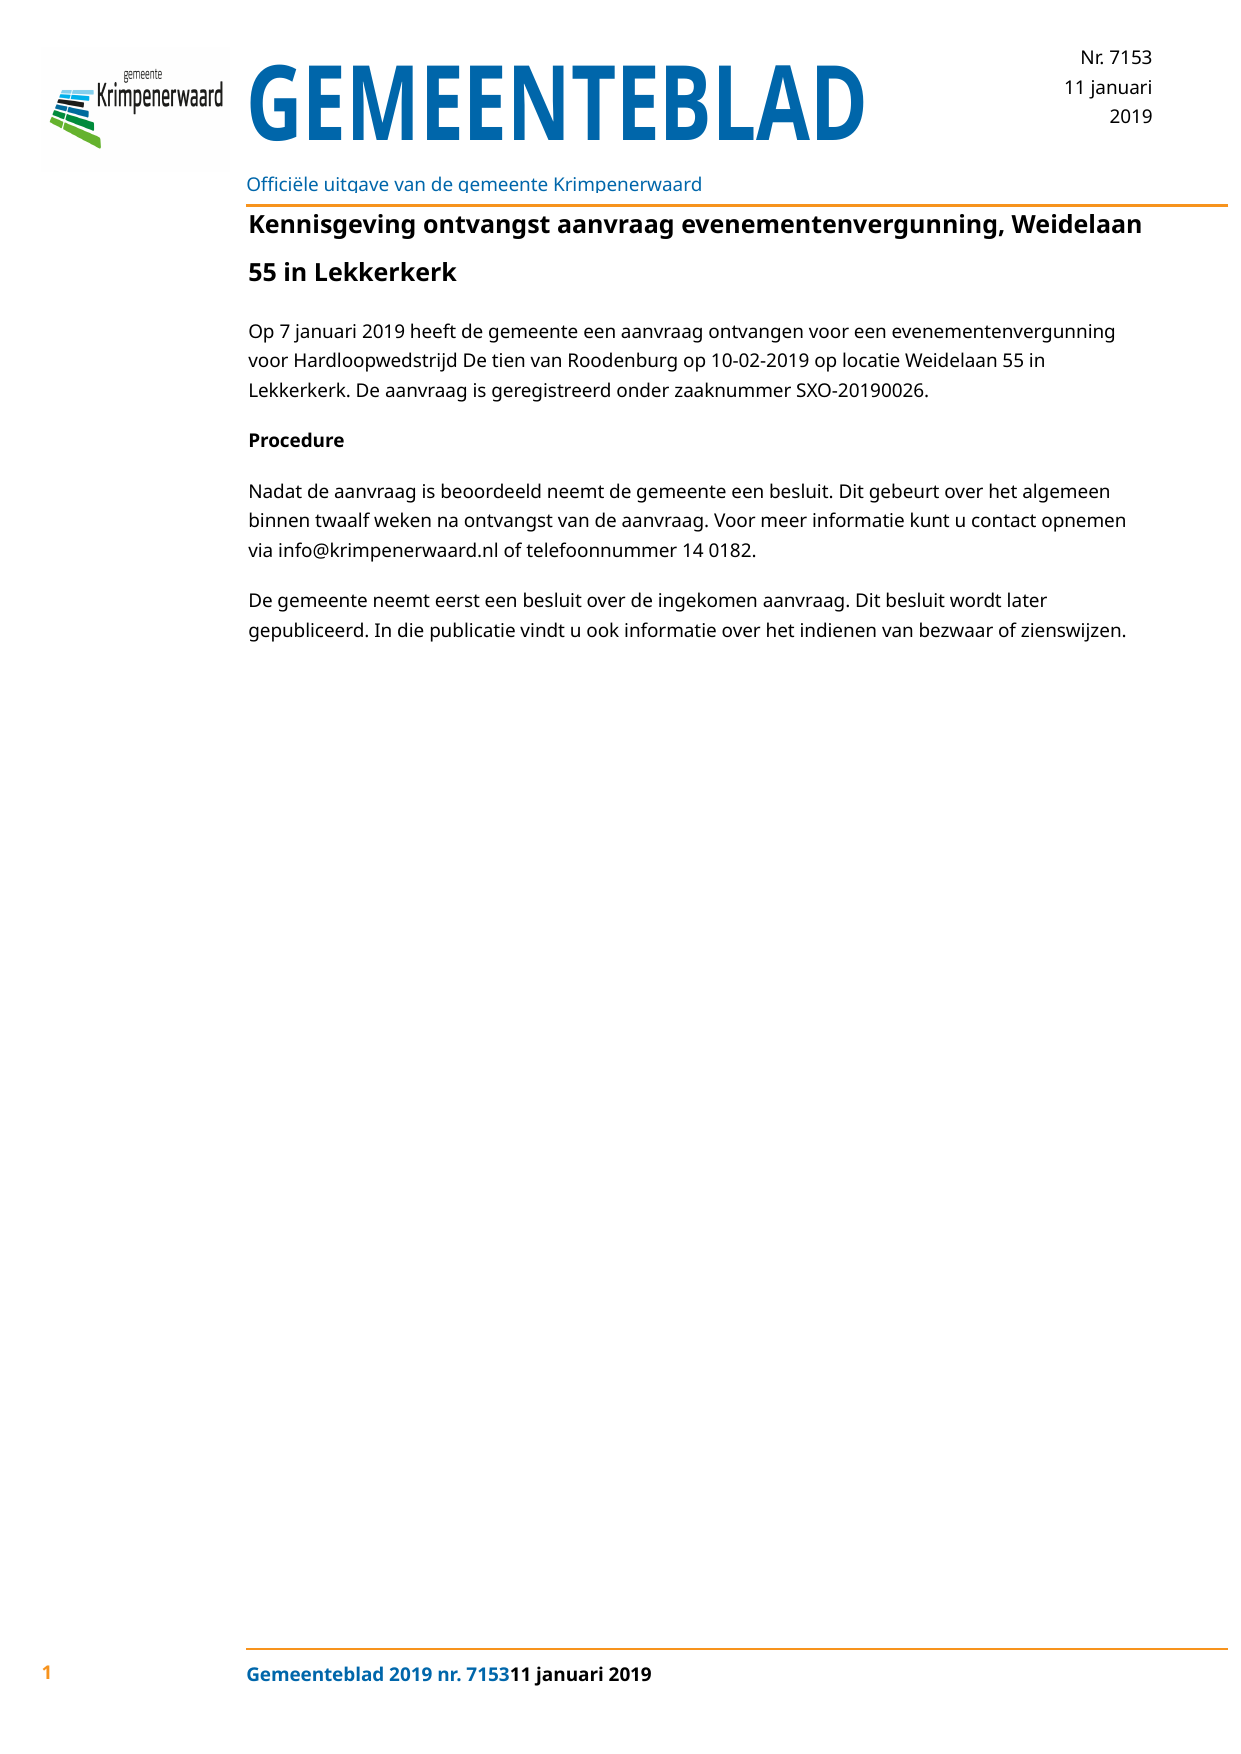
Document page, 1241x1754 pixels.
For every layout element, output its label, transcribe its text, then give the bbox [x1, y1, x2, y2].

text De gemeente neemt eerst een besluit over de ingekomen aanvraag. Dit besluit wordt later gepubliceerd. In die publicatie vindt u ook informatie over het indienen van bezwaar of zienswijzen. [248, 587, 1152, 643]
text Nadat de aanvraag is beoordeeld neemt de gemeente een besluit. Dit gebeurt over het algemeen binnen twaalf weken na ontvangst van de aanvraag. Voor meer informatie kunt u contact opnemen via info@krimpenerwaard.nl of telefoonnummer 14 0182. [248, 478, 1152, 563]
text Procedure [248, 427, 1152, 453]
picture [41, 47, 231, 172]
text Kennisgeving ontvangst aanvraag evenementenvergunning, Weidelaan 55 in Lekkerkerk [248, 207, 1152, 288]
text Op 7 januari 2019 heeft de gemeente een aanvraag ontvangen voor een evenementenvergunning voor Hardloopwedstrijd De tien van Roodenburg op 10-02-2019 op locatie Weidelaan 55 in Lekkerkerk. De aanvraag is geregistreerd onder zaaknummer SXO-20190026. [248, 318, 1152, 403]
